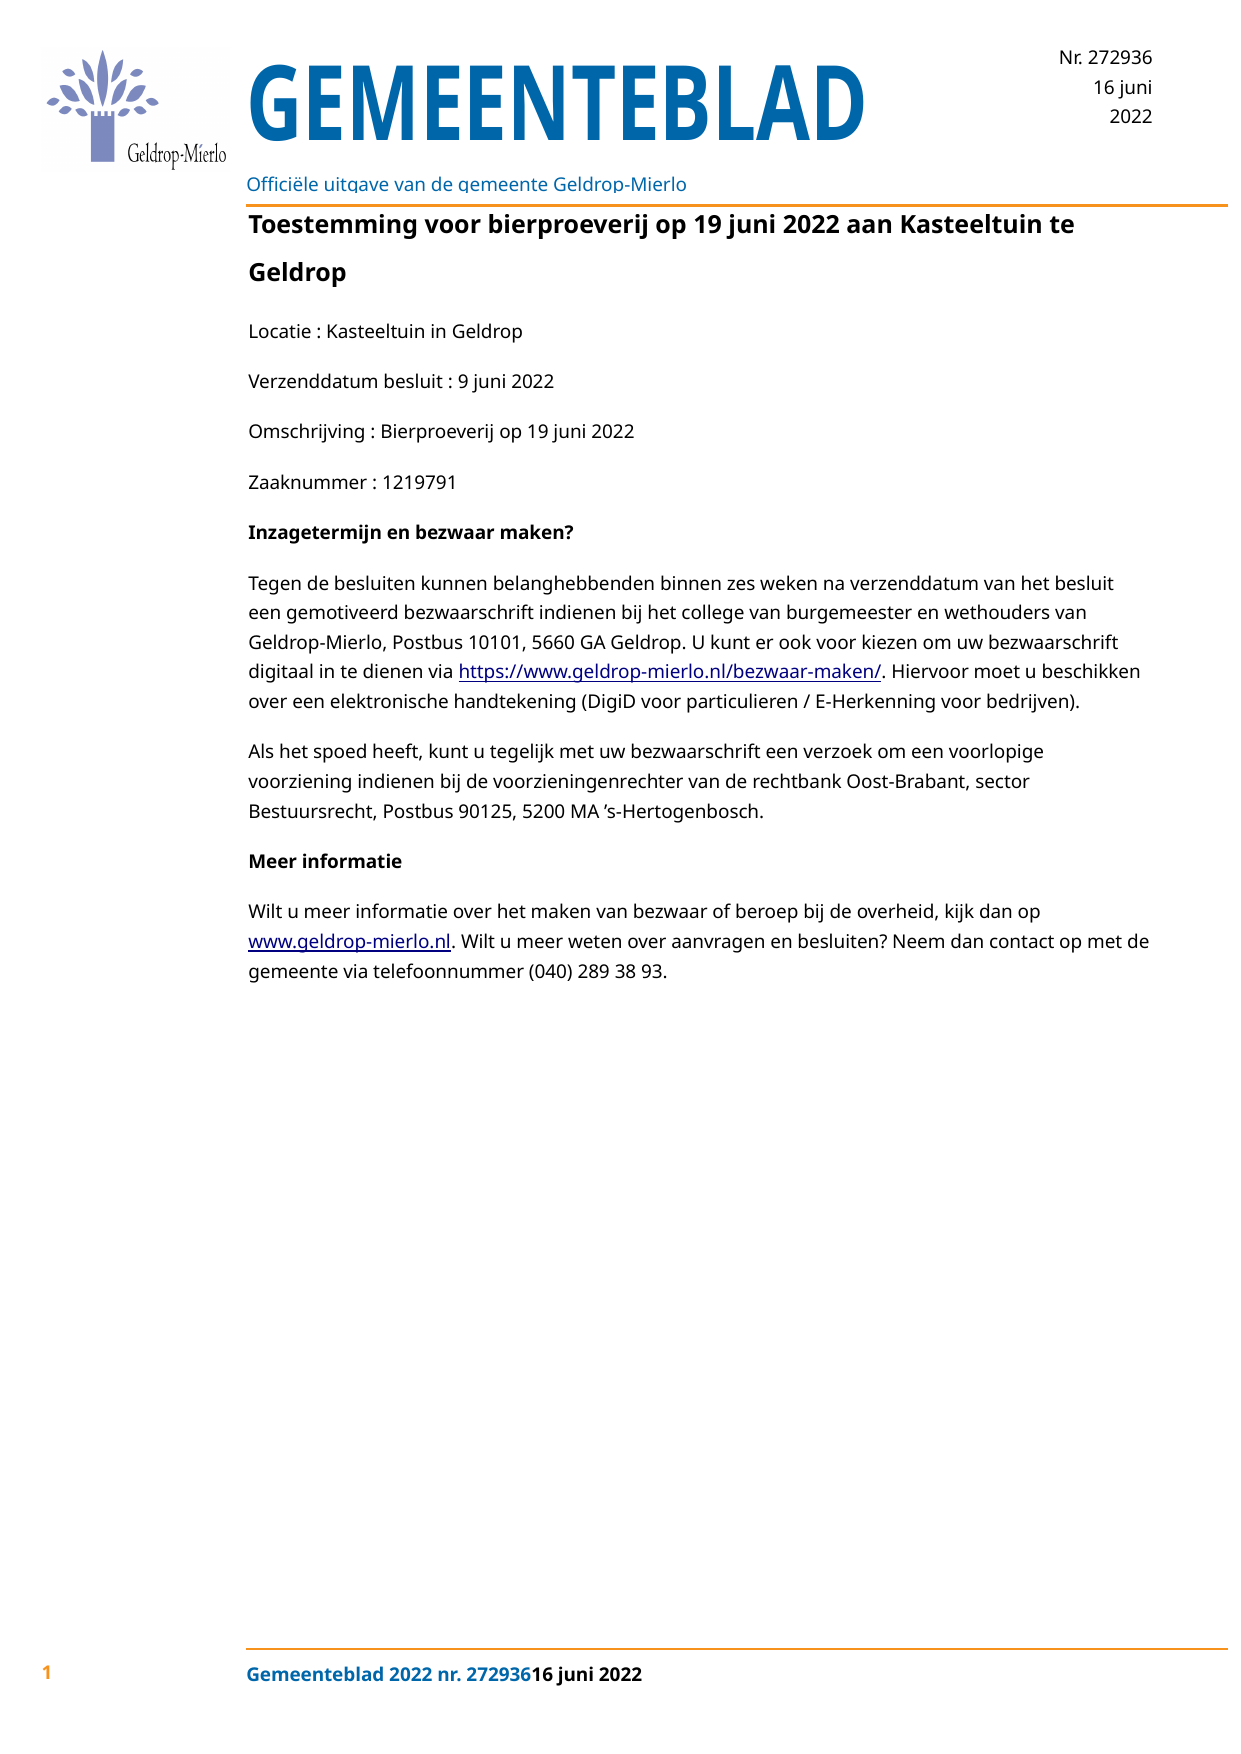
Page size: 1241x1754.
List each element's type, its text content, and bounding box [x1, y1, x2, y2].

text Locatie : Kasteeltuin in Geldrop [248, 318, 1152, 344]
text Zaaknummer : 1219791 [248, 469, 1152, 495]
text Inzagetermijn en bezwaar maken? [248, 519, 1152, 545]
text Verzenddatum besluit : 9 juni 2022 [248, 368, 1152, 394]
text Tegen de besluiten kunnen belanghebbenden binnen zes weken na verzenddatum van het besluit een gemotiveerd bezwaarschrift indienen bij het college van burgemeester en wethouders van Geldrop-Mierlo, Postbus 10101, 5660 GA Geldrop. U kunt er ook voor kiezen om uw bezwaarschrift digitaal in te dienen via https://www.geldrop-mierlo.nl/bezwaar-maken/. Hiervoor moet u beschikken over een elektronische handtekening (DigiD voor particulieren / E-Herkenning voor bedrijven). [248, 570, 1152, 714]
text Meer informatie [248, 848, 1152, 874]
text Toestemming voor bierproeverij op 19 juni 2022 aan Kasteeltuin te Geldrop [248, 207, 1152, 288]
picture [41, 47, 231, 172]
text Omschrijving : Bierproeverij op 19 juni 2022 [248, 419, 1152, 444]
text Wilt u meer informatie over het maken van bezwaar of beroep bij de overheid, kijk dan op www.geldrop-mierlo.nl. Wilt u meer weten over aanvragen en besluiten? Neem dan contact op met de gemeente via telefoonnummer (040) 289 38 93. [248, 899, 1152, 984]
text Als het spoed heeft, kunt u tegelijk met uw bezwaarschrift een verzoek om een voorlopige voorziening indienen bij de voorzieningenrechter van de rechtbank Oost-Brabant, sector Bestuursrecht, Postbus 90125, 5200 MA ’s-Hertogenbosch. [248, 739, 1152, 824]
